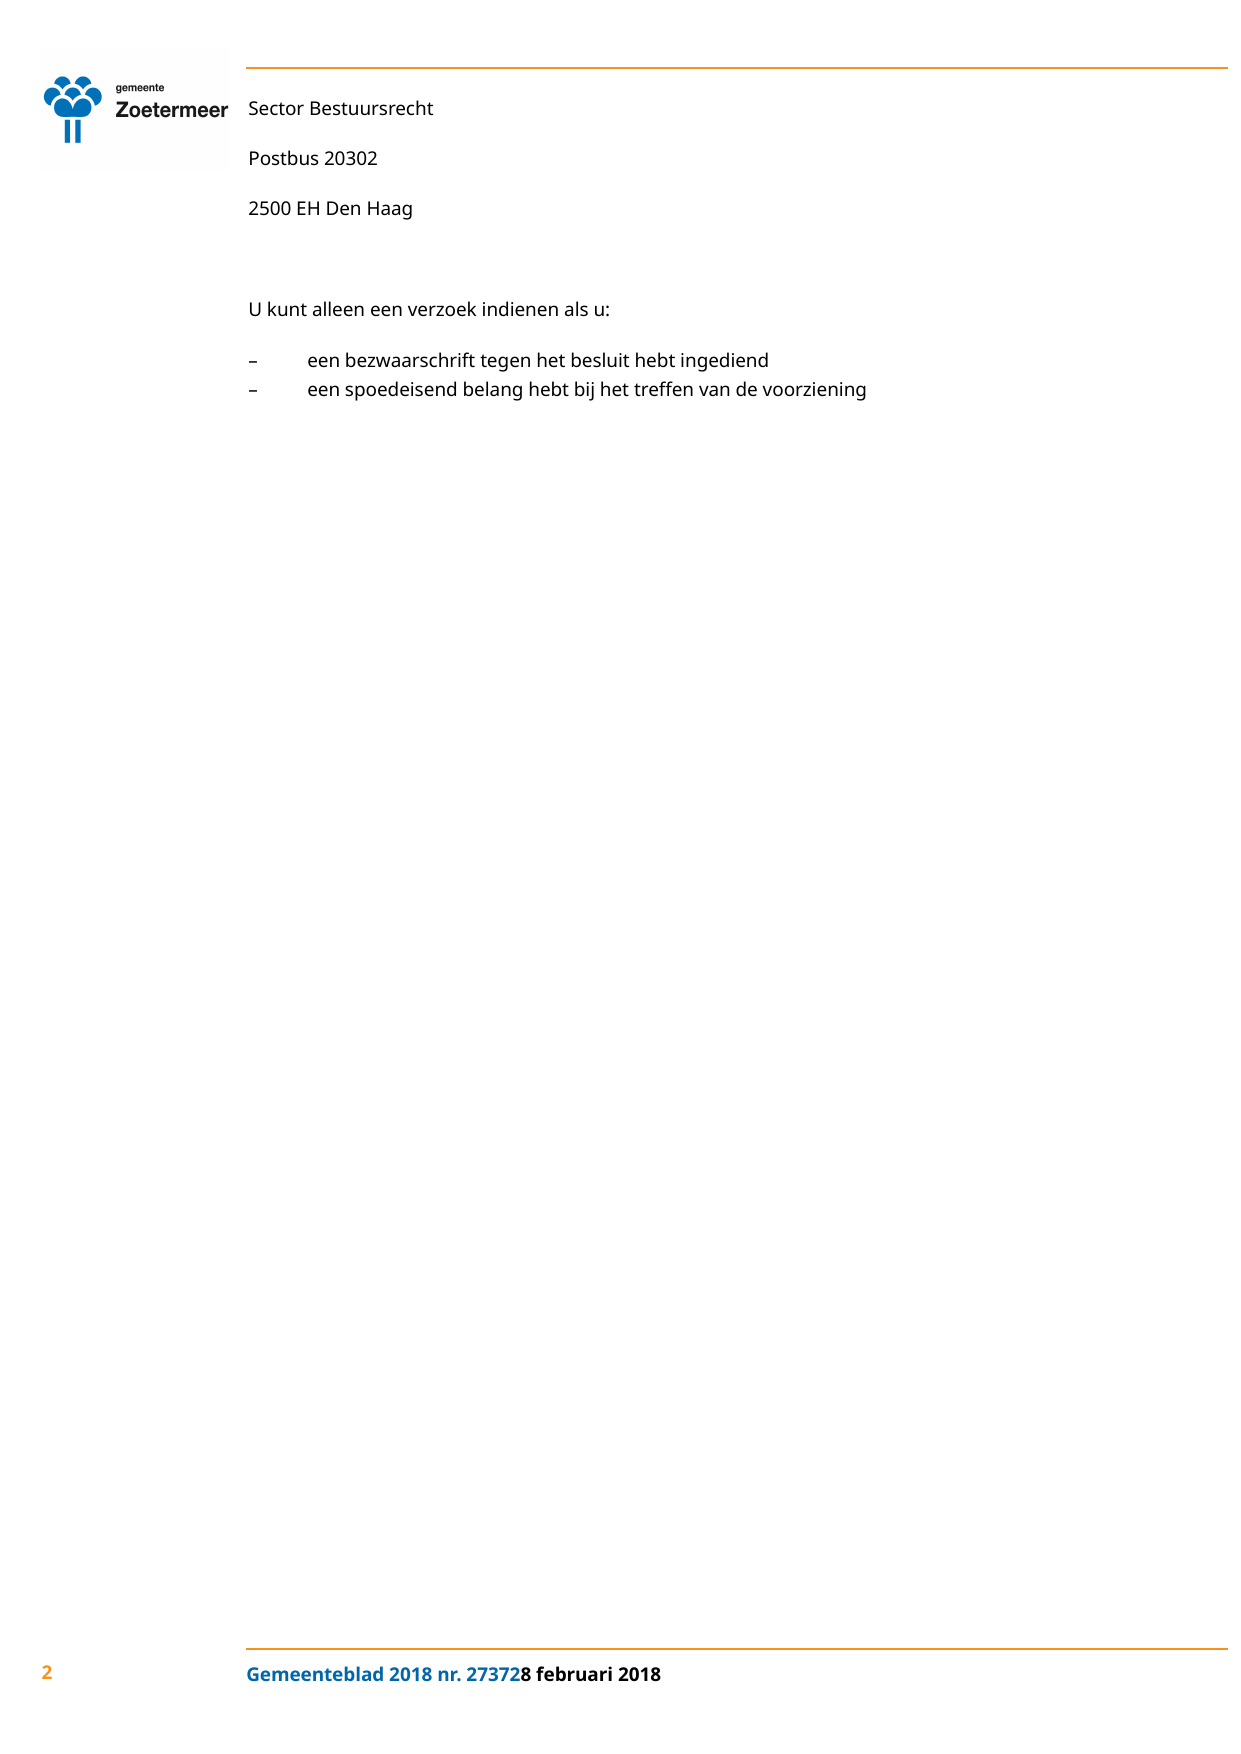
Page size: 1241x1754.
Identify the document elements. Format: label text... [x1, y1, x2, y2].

text Sector Bestuursrecht [248, 95, 1152, 121]
picture [41, 47, 231, 172]
list een spoedeisend belang hebt bij het treffen van de voorziening [248, 376, 1152, 402]
text 2500 EH Den Haag [248, 196, 1152, 221]
text U kunt alleen een verzoek indienen als u: [248, 296, 1152, 322]
list een bezwaarschrift tegen het besluit hebt ingediend [248, 347, 1152, 373]
text Postbus 20302 [248, 145, 1152, 171]
